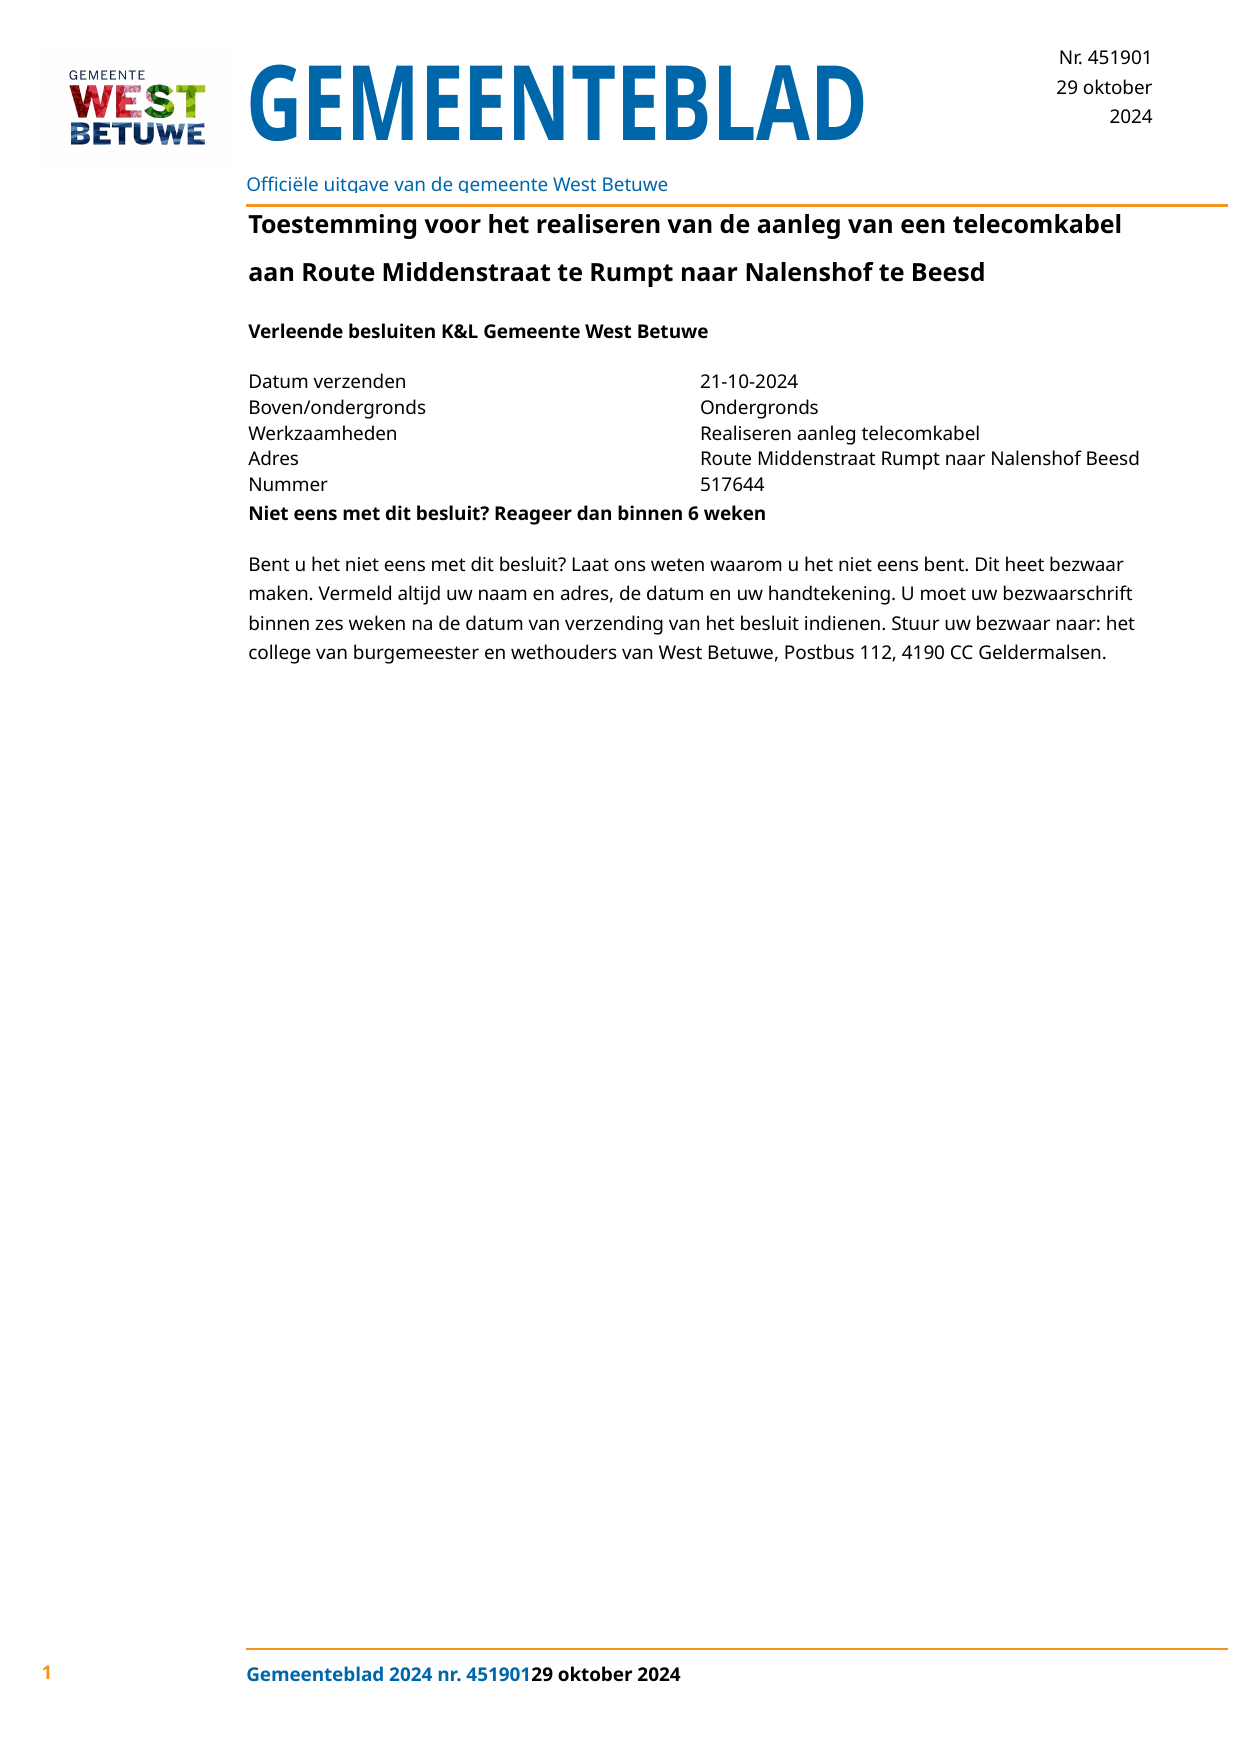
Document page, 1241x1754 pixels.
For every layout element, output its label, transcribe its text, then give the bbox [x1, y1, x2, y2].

text Niet eens met dit besluit? Reageer dan binnen 6 weken [248, 500, 1152, 526]
table_cell Realiseren aanleg telecomkabel [700, 420, 1152, 446]
table_cell Ondergronds [700, 394, 1152, 420]
table_cell Adres [248, 446, 700, 471]
table_header Datum verzenden [248, 369, 700, 394]
text Toestemming voor het realiseren van de aanleg van een telecomkabel aan Route Middenstraat te Rumpt naar Nalenshof te Beesd [248, 207, 1152, 288]
picture [41, 47, 231, 172]
table_cell Werkzaamheden [248, 420, 700, 446]
text Bent u het niet eens met dit besluit? Laat ons weten waarom u het niet eens bent. Dit heet bezwaar maken. Vermeld altijd uw naam en adres, de datum en uw handtekening. U moet uw bezwaarschrift binnen zes weken na de datum van verzending van het besluit indienen. Stuur uw bezwaar naar: het college van burgemeester en wethouders van West Betuwe, Postbus 112, 4190 CC Geldermalsen. [248, 551, 1152, 665]
table_header 21-10-2024 [700, 369, 1152, 394]
table_cell 517644 [700, 471, 1152, 497]
text Verleende besluiten K&L Gemeente West Betuwe [248, 318, 1152, 344]
table_cell Route Middenstraat Rumpt naar Nalenshof Beesd [700, 446, 1152, 471]
table_cell Boven/ondergronds [248, 394, 700, 420]
table_cell Nummer [248, 471, 700, 497]
